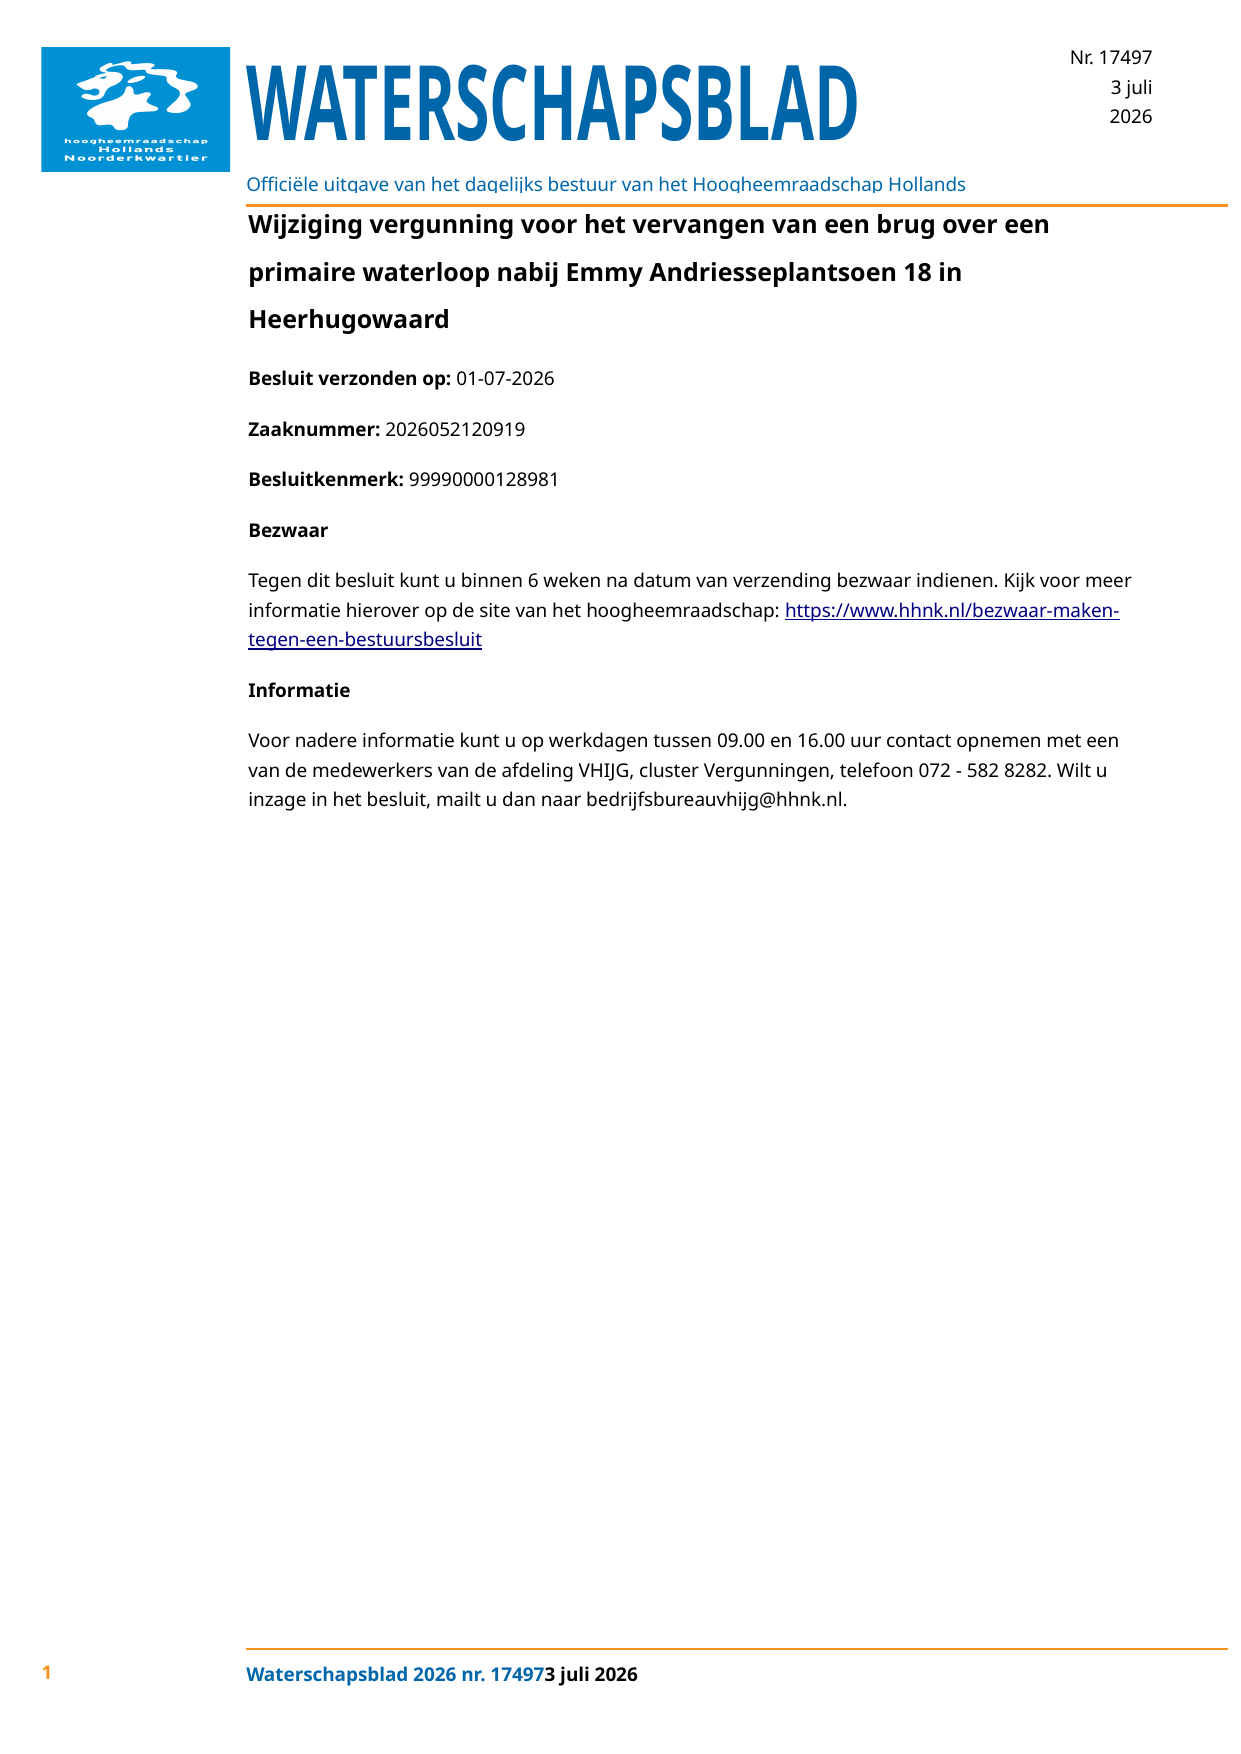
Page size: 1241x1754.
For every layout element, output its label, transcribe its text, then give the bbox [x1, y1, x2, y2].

text Informatie [248, 677, 1152, 702]
picture [88, 87, 157, 130]
picture [118, 62, 197, 112]
picture [78, 64, 122, 99]
text Tegen dit besluit kunt u binnen 6 weken na datum van verzending bezwaar indienen. Kijk voor meer informatie hierover op de site van het hoogheemraadschap: https://www.hhnk.nl/bezwaar-maken-tegen-een-bestuursbesluit [248, 567, 1152, 652]
text Besluit verzonden op: 01-07-2026 [248, 366, 1152, 391]
picture [129, 76, 144, 82]
text Voor nadere informatie kunt u op werkdagen tussen 09.00 en 16.00 uur contact opnemen met een van de medewerkers van de afdeling VHIJG, cluster Vergunningen, telefoon 072 - 582 8282. Wilt u inzage in het besluit, mailt u dan naar bedrijfsbureauvhijg@hhnk.nl. [248, 727, 1152, 812]
text Wijziging vergunning voor het vervangen van een brug over een primaire waterloop nabij Emmy Andriesseplantsoen 18 in Heerhugowaard [248, 207, 1152, 336]
text Bezwaar [248, 517, 1152, 542]
text Zaaknummer: 2026052120919 [248, 416, 1152, 442]
text Besluitkenmerk: 99990000128981 [248, 466, 1152, 492]
